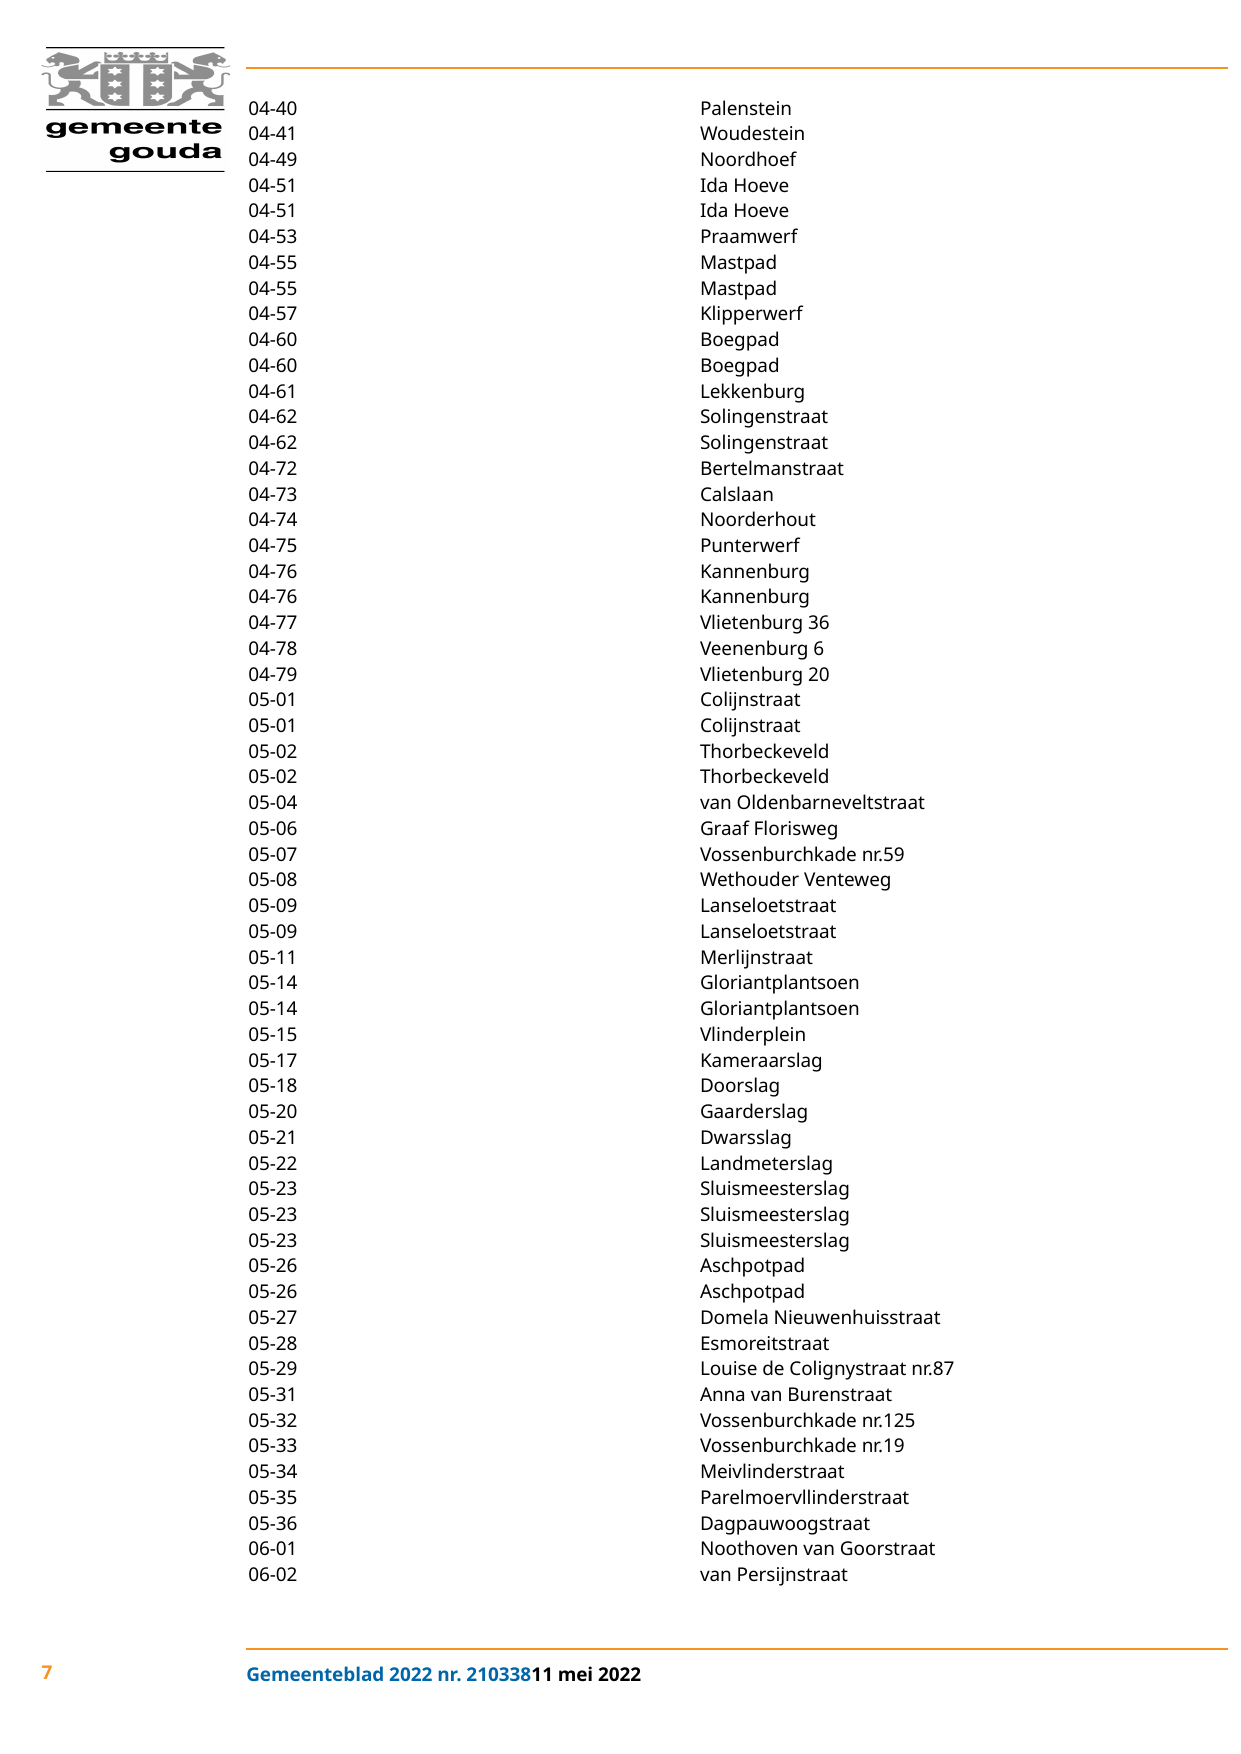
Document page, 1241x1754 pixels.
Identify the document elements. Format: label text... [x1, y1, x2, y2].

table_cell Ida Hoeve [700, 198, 1152, 223]
table_cell 05-02 [248, 738, 700, 764]
table_cell 05-02 [248, 764, 700, 789]
table_cell 05-34 [248, 1459, 700, 1484]
table_cell Sluismeesterslag [700, 1175, 1152, 1201]
table_cell 05-06 [248, 815, 700, 841]
table_cell 04-51 [248, 198, 700, 223]
table_cell 05-04 [248, 790, 700, 815]
table_cell Dwarsslag [700, 1124, 1152, 1150]
table_cell Dagpauwoogstraat [700, 1510, 1152, 1536]
table_cell 04-55 [248, 249, 700, 275]
table_cell 05-21 [248, 1124, 700, 1150]
table_cell 05-26 [248, 1253, 700, 1278]
table_cell 05-26 [248, 1278, 700, 1304]
table_cell Colijnstraat [700, 687, 1152, 712]
table_cell Wethouder Venteweg [700, 867, 1152, 892]
table_cell Kameraarslag [700, 1047, 1152, 1072]
table_cell Parelmoervllinderstraat [700, 1484, 1152, 1510]
table_cell Veenenburg 6 [700, 635, 1152, 661]
table_cell Meivlinderstraat [700, 1459, 1152, 1484]
table_cell 05-08 [248, 867, 700, 892]
table_cell 05-07 [248, 841, 700, 867]
table_cell 05-23 [248, 1175, 700, 1201]
table_cell 05-14 [248, 995, 700, 1021]
table_cell Doorslag [700, 1073, 1152, 1098]
table_cell Colijnstraat [700, 712, 1152, 738]
table_cell Praamwerf [700, 224, 1152, 249]
table_cell 05-17 [248, 1047, 700, 1072]
table_cell Noorderhout [700, 506, 1152, 532]
table_cell 05-23 [248, 1227, 700, 1253]
table_cell 05-09 [248, 893, 700, 918]
table_cell 04-75 [248, 532, 700, 558]
table_cell Domela Nieuwenhuisstraat [700, 1304, 1152, 1330]
table_cell 04-60 [248, 326, 700, 352]
table_cell 06-01 [248, 1536, 700, 1561]
table_cell 05-33 [248, 1433, 700, 1458]
table_cell Woudestein [700, 121, 1152, 146]
table_cell 04-76 [248, 558, 700, 584]
table_cell Vossenburchkade nr.59 [700, 841, 1152, 867]
table_cell 04-57 [248, 301, 700, 326]
table_cell 05-27 [248, 1304, 700, 1330]
table_cell Punterwerf [700, 532, 1152, 558]
table_cell 05-36 [248, 1510, 700, 1536]
table_cell 05-28 [248, 1330, 700, 1356]
table_cell Lekkenburg [700, 378, 1152, 403]
table_cell Mastpad [700, 249, 1152, 275]
table_cell Boegpad [700, 326, 1152, 352]
table_cell Louise de Colignystraat nr.87 [700, 1356, 1152, 1381]
table_cell 05-14 [248, 970, 700, 995]
table_cell Sluismeesterslag [700, 1201, 1152, 1227]
table_cell Vlinderplein [700, 1021, 1152, 1047]
table_cell Gloriantplantsoen [700, 995, 1152, 1021]
table_cell van Oldenbarneveltstraat [700, 790, 1152, 815]
table_cell 04-78 [248, 635, 700, 661]
table_cell 04-41 [248, 121, 700, 146]
picture [41, 47, 231, 172]
table_cell van Persijnstraat [700, 1561, 1152, 1587]
table_cell 05-01 [248, 687, 700, 712]
table_cell 04-73 [248, 481, 700, 506]
table_cell 05-20 [248, 1098, 700, 1124]
table_cell Gaarderslag [700, 1098, 1152, 1124]
table_cell 04-40 [248, 95, 700, 121]
table_cell Sluismeesterslag [700, 1227, 1152, 1253]
table_cell Solingenstraat [700, 429, 1152, 455]
table_cell 04-79 [248, 661, 700, 687]
table_cell Vlietenburg 36 [700, 609, 1152, 635]
table_cell Kannenburg [700, 584, 1152, 609]
table_cell Noordhoef [700, 146, 1152, 172]
table_cell 04-62 [248, 404, 700, 429]
table_cell Thorbeckeveld [700, 764, 1152, 789]
table_cell 04-61 [248, 378, 700, 403]
table_cell 04-51 [248, 172, 700, 198]
table_cell 05-23 [248, 1201, 700, 1227]
table_cell 04-77 [248, 609, 700, 635]
table_cell 05-35 [248, 1484, 700, 1510]
table_cell Gloriantplantsoen [700, 970, 1152, 995]
table_cell Mastpad [700, 275, 1152, 301]
table_cell Esmoreitstraat [700, 1330, 1152, 1356]
table_cell Merlijnstraat [700, 944, 1152, 969]
table_cell 05-11 [248, 944, 700, 969]
table_cell Kannenburg [700, 558, 1152, 584]
table_cell Noothoven van Goorstraat [700, 1536, 1152, 1561]
table_cell Solingenstraat [700, 404, 1152, 429]
table_cell Lanseloetstraat [700, 918, 1152, 944]
table_cell Calslaan [700, 481, 1152, 506]
table_cell 04-72 [248, 455, 700, 481]
table_cell 05-15 [248, 1021, 700, 1047]
table_cell Vossenburchkade nr.19 [700, 1433, 1152, 1458]
table_cell Palenstein [700, 95, 1152, 121]
table_cell Vlietenburg 20 [700, 661, 1152, 687]
table_cell Anna van Burenstraat [700, 1381, 1152, 1407]
table_cell 04-49 [248, 146, 700, 172]
table_cell Ida Hoeve [700, 172, 1152, 198]
table_cell 04-62 [248, 429, 700, 455]
table_cell 05-18 [248, 1073, 700, 1098]
table_cell 04-55 [248, 275, 700, 301]
table_cell 04-53 [248, 224, 700, 249]
table_cell Klipperwerf [700, 301, 1152, 326]
table_cell Graaf Florisweg [700, 815, 1152, 841]
table_cell Lanseloetstraat [700, 893, 1152, 918]
table_cell 04-74 [248, 506, 700, 532]
table_cell 05-29 [248, 1356, 700, 1381]
table_cell 05-32 [248, 1407, 700, 1433]
table_cell 05-22 [248, 1150, 700, 1175]
table_cell Aschpotpad [700, 1278, 1152, 1304]
table_cell 05-31 [248, 1381, 700, 1407]
table_cell Thorbeckeveld [700, 738, 1152, 764]
table_cell 05-09 [248, 918, 700, 944]
table_cell Landmeterslag [700, 1150, 1152, 1175]
table_cell Boegpad [700, 352, 1152, 378]
table_cell 06-02 [248, 1561, 700, 1587]
table_cell Aschpotpad [700, 1253, 1152, 1278]
table_cell 05-01 [248, 712, 700, 738]
table_cell Bertelmanstraat [700, 455, 1152, 481]
table_cell 04-76 [248, 584, 700, 609]
table_cell Vossenburchkade nr.125 [700, 1407, 1152, 1433]
table_cell 04-60 [248, 352, 700, 378]
